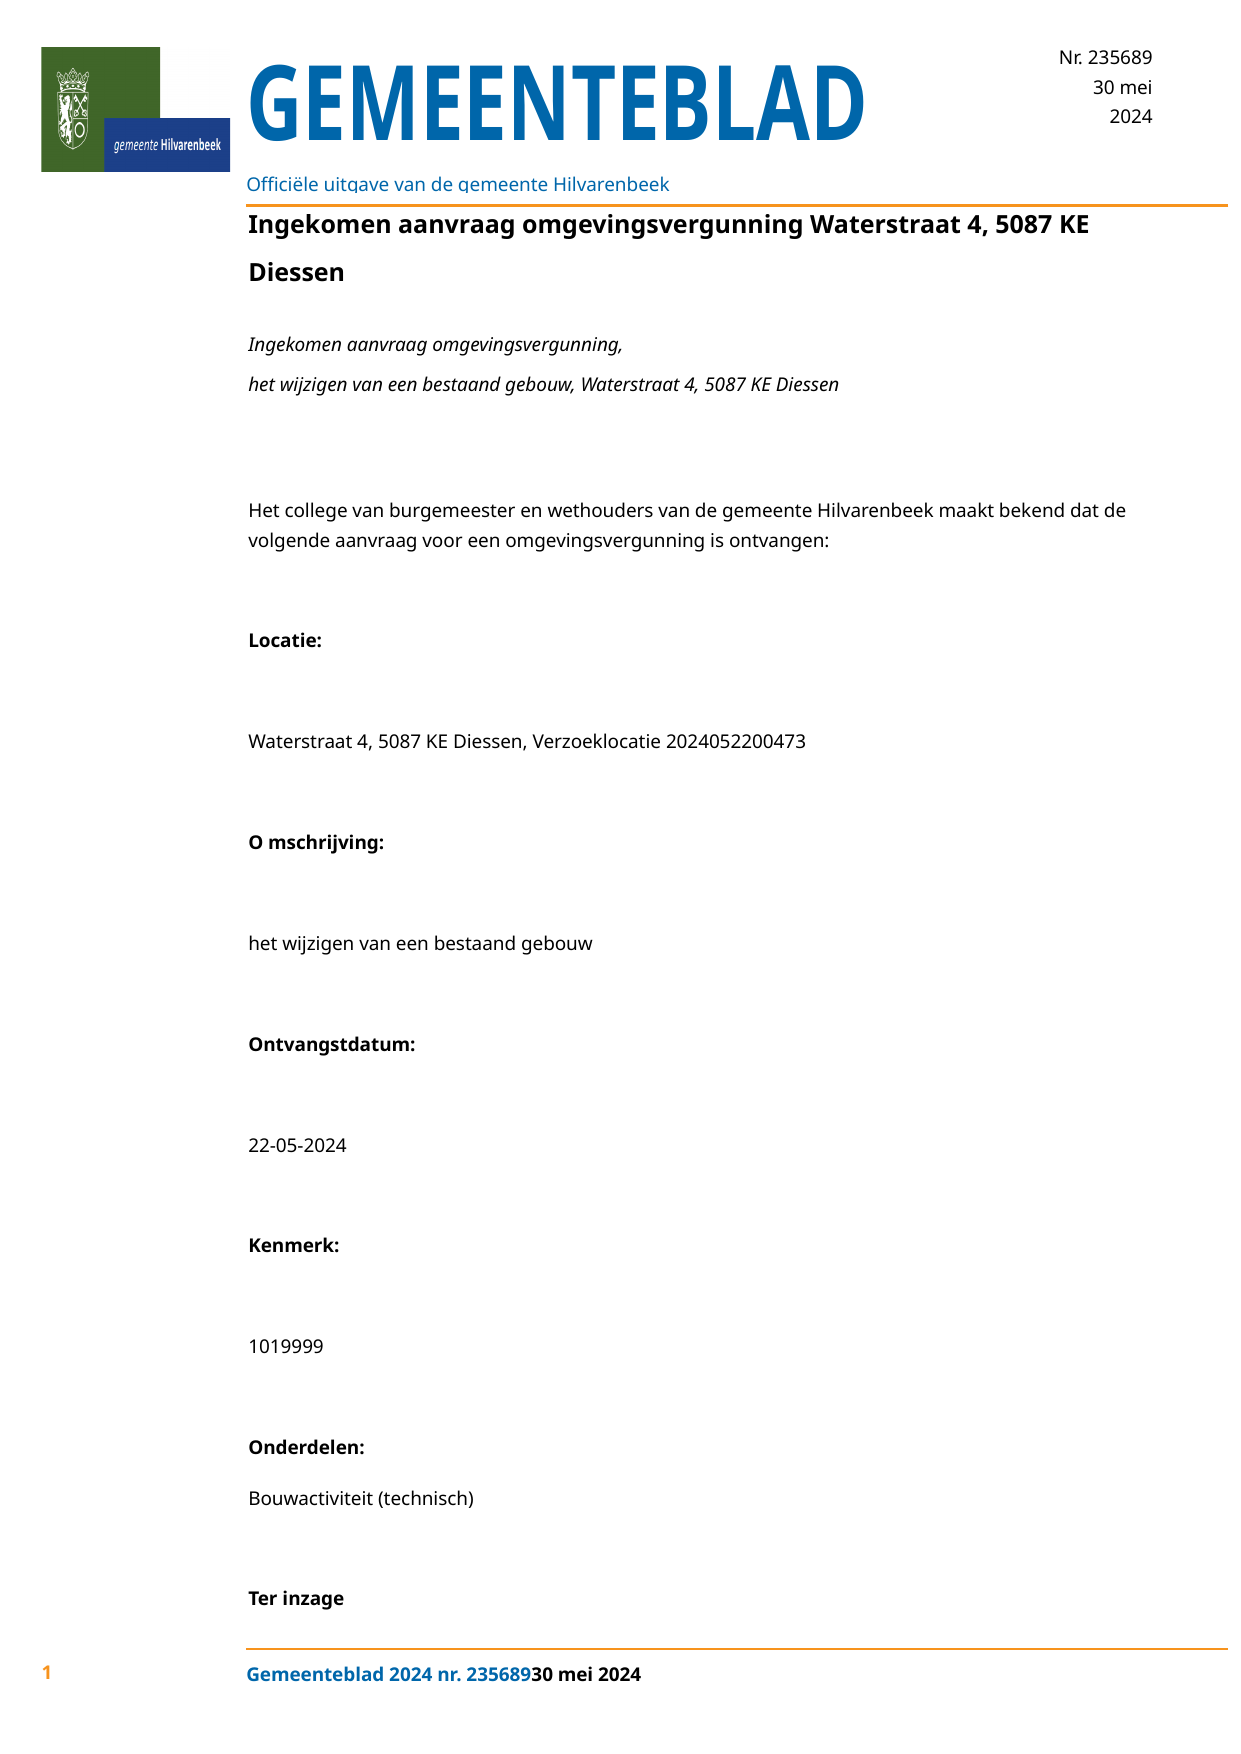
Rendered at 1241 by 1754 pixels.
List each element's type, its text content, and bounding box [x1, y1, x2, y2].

text Waterstraat 4, 5087 KE Diessen, Verzoeklocatie 2024052200473 [248, 728, 1152, 754]
text Ontvangstdatum: [248, 1031, 1152, 1057]
text 1019999 [248, 1333, 1152, 1359]
text Bouwactiviteit (technisch) [248, 1485, 1152, 1511]
picture [41, 47, 231, 172]
text Locatie: [248, 628, 1152, 653]
text Ingekomen aanvraag omgevingsvergunning, [248, 331, 1152, 357]
text het wijzigen van een bestaand gebouw [248, 930, 1152, 956]
text Kenmerk: [248, 1233, 1152, 1258]
text Onderdelen: [248, 1434, 1152, 1460]
text het wijzigen van een bestaand gebouw, Waterstraat 4, 5087 KE Diessen [248, 371, 1152, 396]
text Ter inzage [248, 1586, 1152, 1611]
text 22-05-2024 [248, 1132, 1152, 1158]
text O mschrijving: [248, 829, 1152, 855]
text Ingekomen aanvraag omgevingsvergunning Waterstraat 4, 5087 KE Diessen [248, 207, 1152, 288]
text Het college van burgemeester en wethouders van de gemeente Hilvarenbeek maakt bekend dat de volgende aanvraag voor een omgevingsvergunning is ontvangen: [248, 497, 1152, 553]
